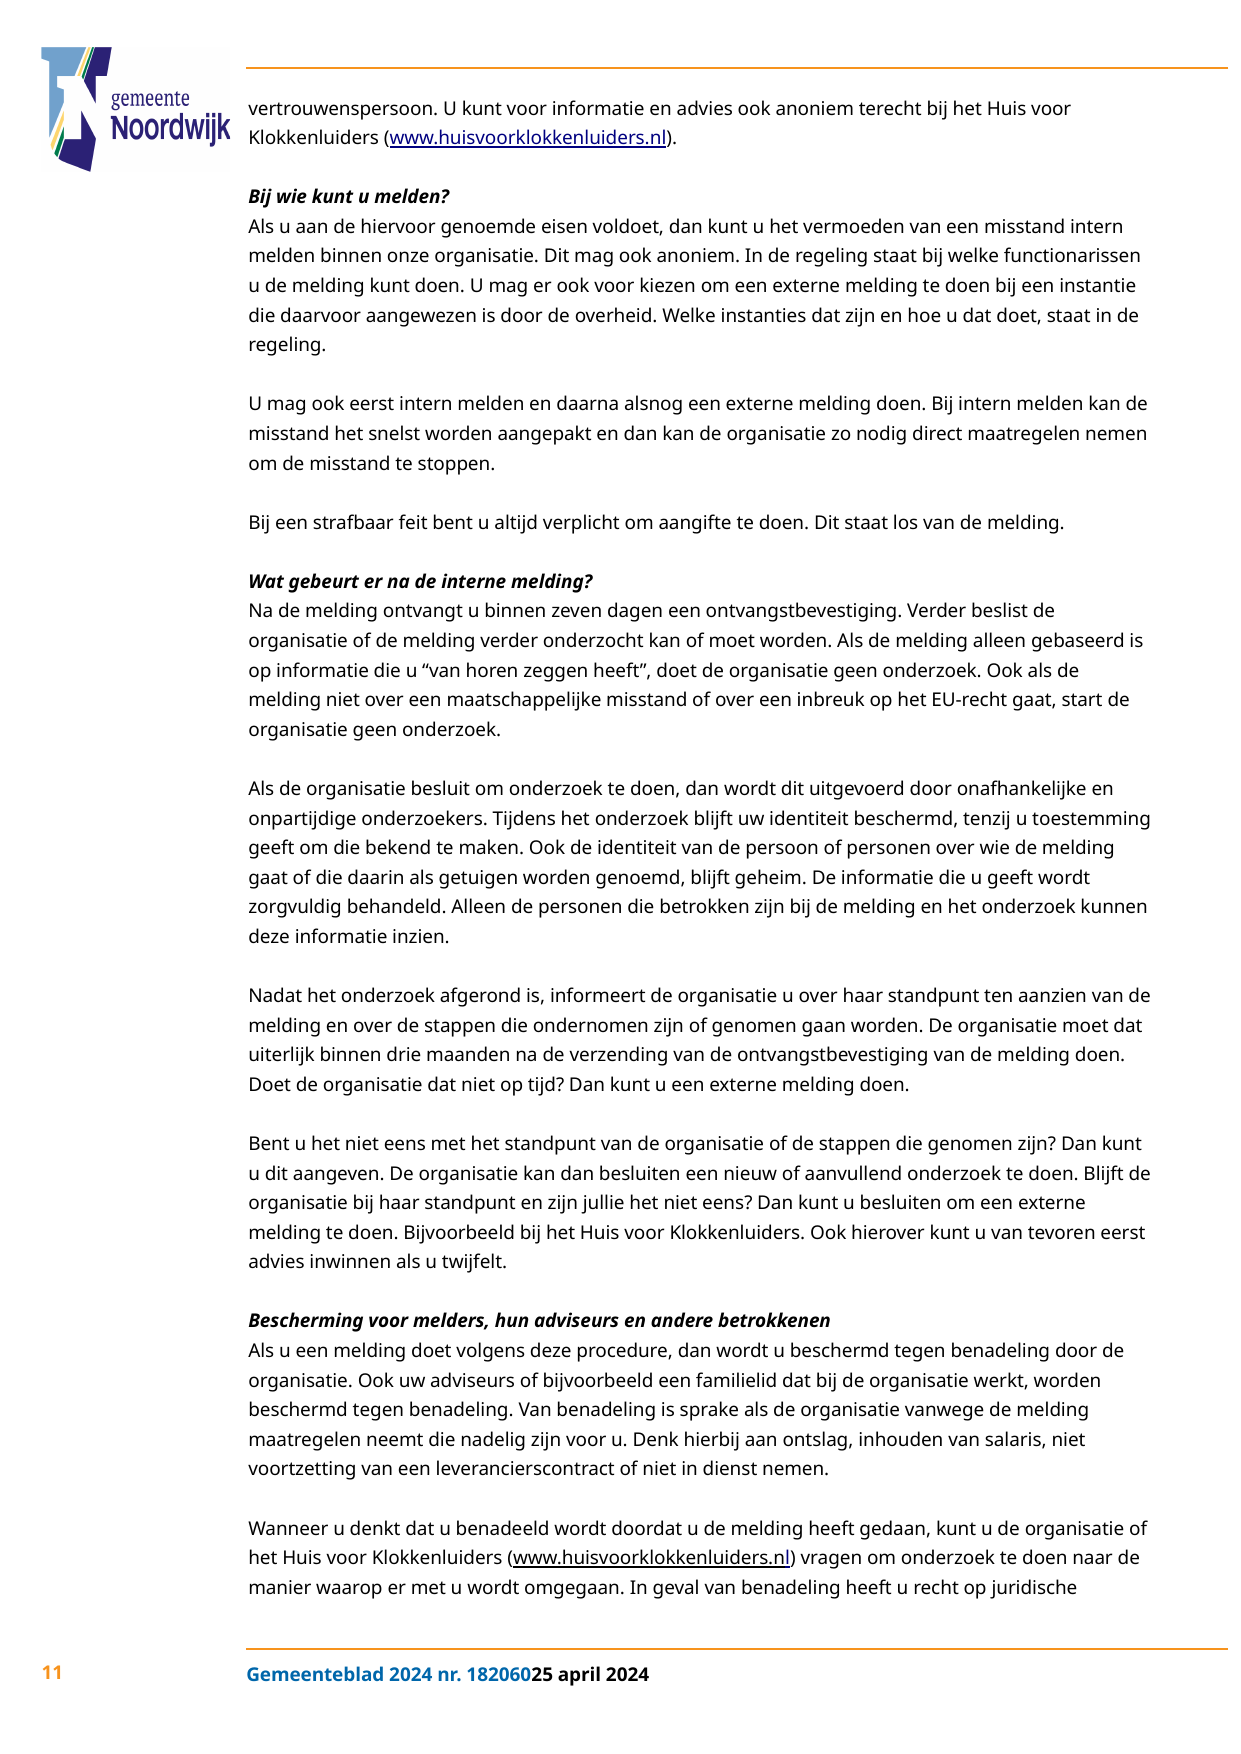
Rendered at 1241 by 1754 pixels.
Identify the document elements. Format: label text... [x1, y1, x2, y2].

text Bent u het niet eens met het standpunt van de organisatie of de stappen die genomen zijn? Dan kunt u dit aangeven. De organisatie kan dan besluiten een nieuw of aanvullend onderzoek te doen. Blijft de organisatie bij haar standpunt en zijn jullie het niet eens? Dan kunt u besluiten om een externe melding te doen. Bijvoorbeeld bij het Huis voor Klokkenluiders. Ook hierover kunt u van tevoren eerst advies inwinnen als u twijfelt. [248, 1130, 1152, 1274]
text Als de organisatie besluit om onderzoek te doen, dan wordt dit uitgevoerd door onafhankelijke en onpartijdige onderzoekers. Tijdens het onderzoek blijft uw identiteit beschermd, tenzij u toestemming geeft om die bekend te maken. Ook de identiteit van de persoon of personen over wie de melding gaat of die daarin als getuigen worden genoemd, blijft geheim. De informatie die u geeft wordt zorgvuldig behandeld. Alleen de personen die betrokken zijn bij de melding en het onderzoek kunnen deze informatie inzien. [248, 775, 1152, 949]
text Als u een melding doet volgens deze procedure, dan wordt u beschermd tegen benadeling door de organisatie. Ook uw adviseurs of bijvoorbeeld een familielid dat bij de organisatie werkt, worden beschermd tegen benadeling. Van benadeling is sprake als de organisatie vanwege de melding maatregelen neemt die nadelig zijn voor u. Denk hierbij aan ontslag, inhouden van salaris, niet voortzetting van een leverancierscontract of niet in dienst nemen. [248, 1337, 1152, 1481]
picture [41, 47, 231, 172]
text Bescherming voor melders, hun adviseurs en andere betrokkenen [248, 1308, 1152, 1333]
text Wanneer u denkt dat u benadeeld wordt doordat u de melding heeft gedaan, kunt u de organisatie of het Huis voor Klokkenluiders (www.huisvoorklokkenluiders.nl) vragen om onderzoek te doen naar de manier waarop er met u wordt omgegaan. In geval van benadeling heeft u recht op juridische [248, 1515, 1152, 1600]
text vertrouwenspersoon. U kunt voor informatie en advies ook anoniem terecht bij het Huis voor Klokkenluiders (www.huisvoorklokkenluiders.nl). [248, 95, 1152, 150]
text U mag ook eerst intern melden en daarna alsnog een externe melding doen. Bij intern melden kan de misstand het snelst worden aangepakt en dan kan de organisatie zo nodig direct maatregelen nemen om de misstand te stoppen. [248, 391, 1152, 476]
text Nadat het onderzoek afgerond is, informeert de organisatie u over haar standpunt ten aanzien van de melding en over de stappen die ondernomen zijn of genomen gaan worden. De organisatie moet dat uiterlijk binnen drie maanden na de verzending van de ontvangstbevestiging van de melding doen. Doet de organisatie dat niet op tijd? Dan kunt u een externe melding doen. [248, 982, 1152, 1097]
text Als u aan de hiervoor genoemde eisen voldoet, dan kunt u het vermoeden van een misstand intern melden binnen onze organisatie. Dit mag ook anoniem. In de regeling staat bij welke functionarissen u de melding kunt doen. U mag er ook voor kiezen om een externe melding te doen bij een instantie die daarvoor aangewezen is door de overheid. Welke instanties dat zijn en hoe u dat doet, staat in de regeling. [248, 213, 1152, 357]
text Na de melding ontvangt u binnen zeven dagen een ontvangstbevestiging. Verder beslist de organisatie of de melding verder onderzocht kan of moet worden. Als de melding alleen gebaseerd is op informatie die u “van horen zeggen heeft”, doet de organisatie geen onderzoek. Ook als de melding niet over een maatschappelijke misstand of over een inbreuk op het EU-recht gaat, start de organisatie geen onderzoek. [248, 598, 1152, 742]
text Bij wie kunt u melden? [248, 183, 1152, 209]
text Bij een strafbaar feit bent u altijd verplicht om aangifte te doen. Dit staat los van de melding. [248, 509, 1152, 535]
text Wat gebeurt er na de interne melding? [248, 568, 1152, 594]
